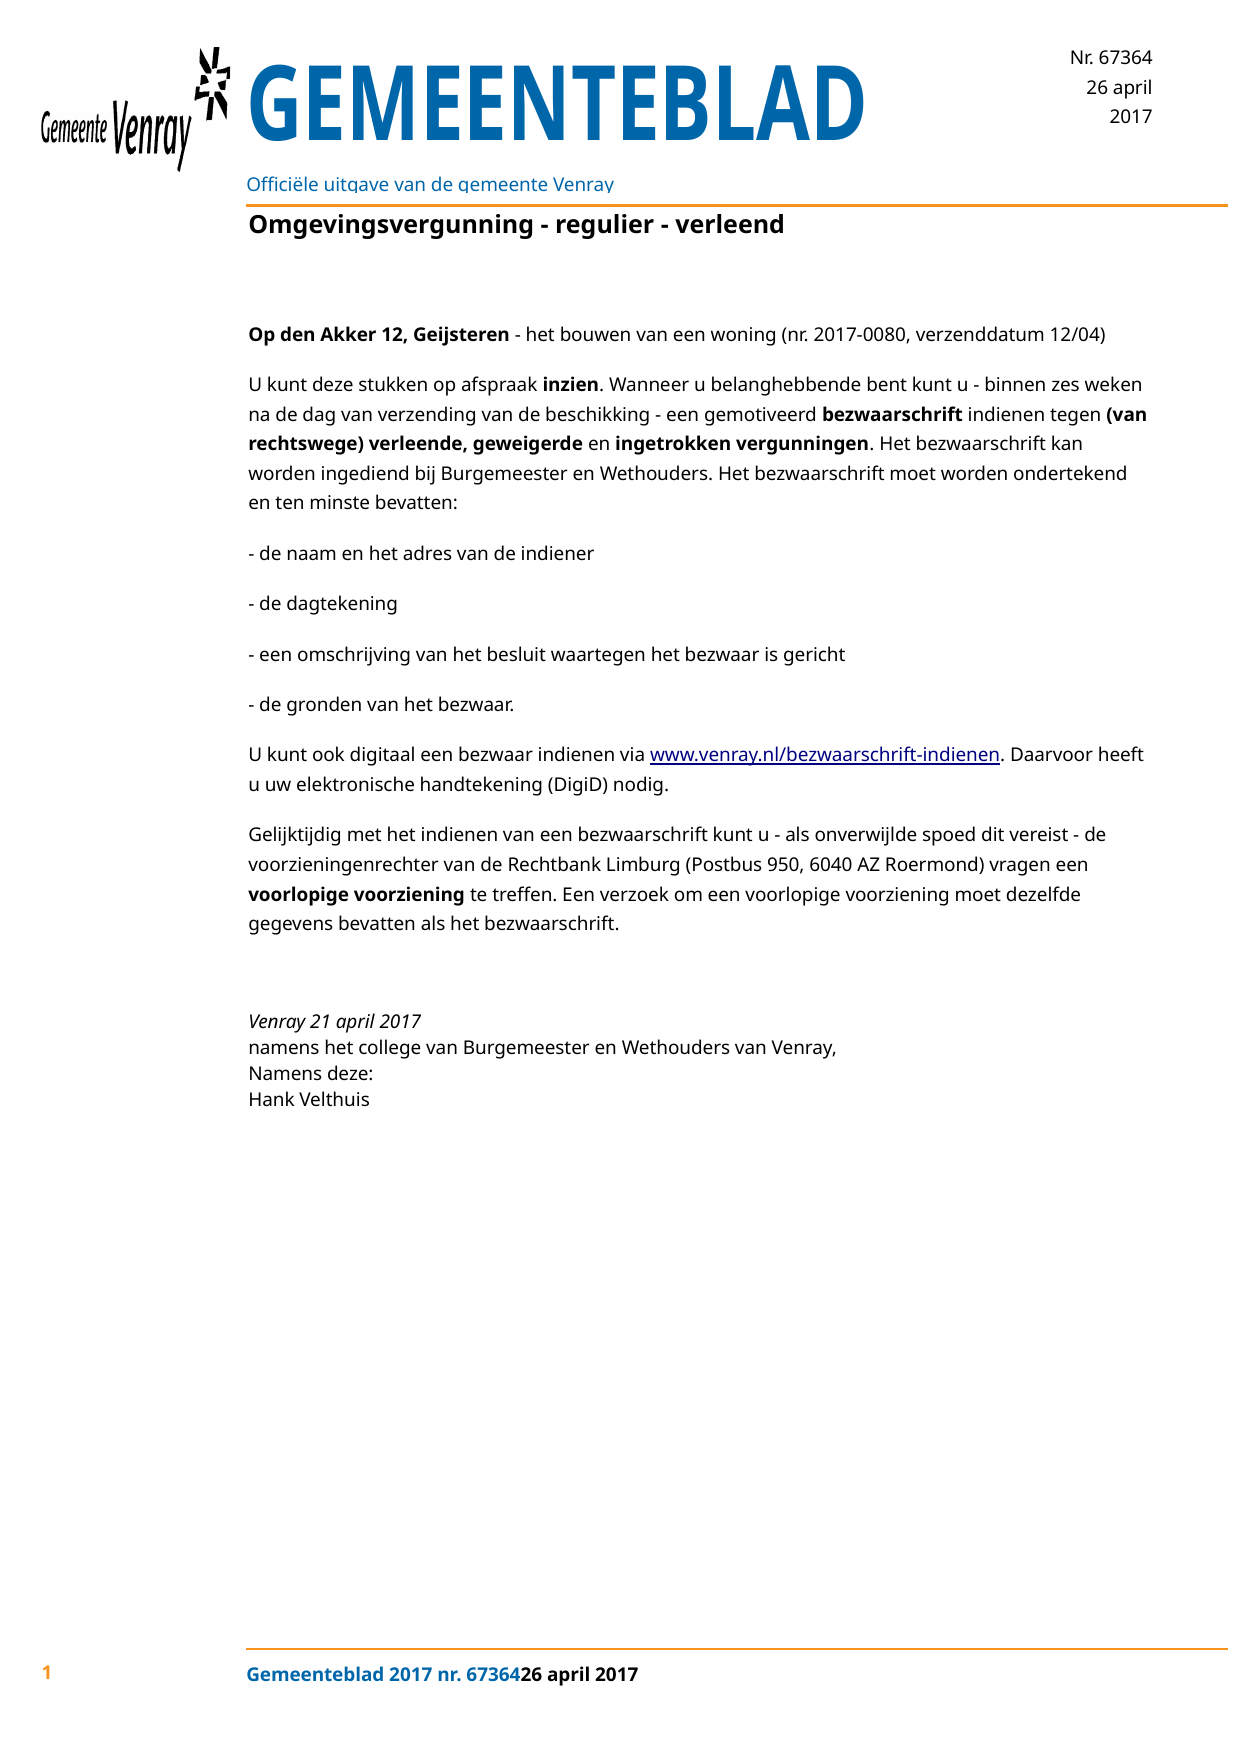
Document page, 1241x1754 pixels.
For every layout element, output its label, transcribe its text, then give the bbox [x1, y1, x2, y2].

text - de gronden van het bezwaar. [248, 691, 1152, 717]
text - een omschrijving van het besluit waartegen het bezwaar is gericht [248, 641, 1152, 666]
text - de naam en het adres van de indiener [248, 540, 1152, 566]
text - de dagtekening [248, 590, 1152, 616]
text U kunt ook digitaal een bezwaar indienen via www.venray.nl/bezwaarschrift-indienen. Daarvoor heeft u uw elektronische handtekening (DigiD) nodig. [248, 742, 1152, 797]
text namens het college van Burgemeester en Wethouders van Venray, [248, 1034, 1152, 1060]
text Hank Velthuis [248, 1086, 1152, 1111]
text Namens deze: [248, 1060, 1152, 1086]
text U kunt deze stukken op afspraak inzien. Wanneer u belanghebbende bent kunt u - binnen zes weken na de dag van verzending van de beschikking - een gemotiveerd bezwaarschrift indienen tegen (van rechtswege) verleende, geweigerde en ingetrokken vergunningen. Het bezwaarschrift kan worden ingediend bij Burgemeester en Wethouders. Het bezwaarschrift moet worden ondertekend en ten minste bevatten: [248, 371, 1152, 515]
text Op den Akker 12, Geijsteren - het bouwen van een woning (nr. 2017-0080, verzenddatum 12/04) [248, 321, 1152, 346]
text Omgevingsvergunning - regulier - verleend [248, 207, 1152, 241]
text Gelijktijdig met het indienen van een bezwaarschrift kunt u - als onverwijlde spoed dit vereist - de voorzieningenrechter van de Rechtbank Limburg (Postbus 950, 6040 AZ Roermond) vragen een voorlopige voorziening te treffen. Een verzoek om een voorlopige voorziening moet dezelfde gegevens bevatten als het bezwaarschrift. [248, 822, 1152, 936]
picture [41, 47, 231, 172]
text Venray 21 april 2017 [248, 1008, 1152, 1034]
